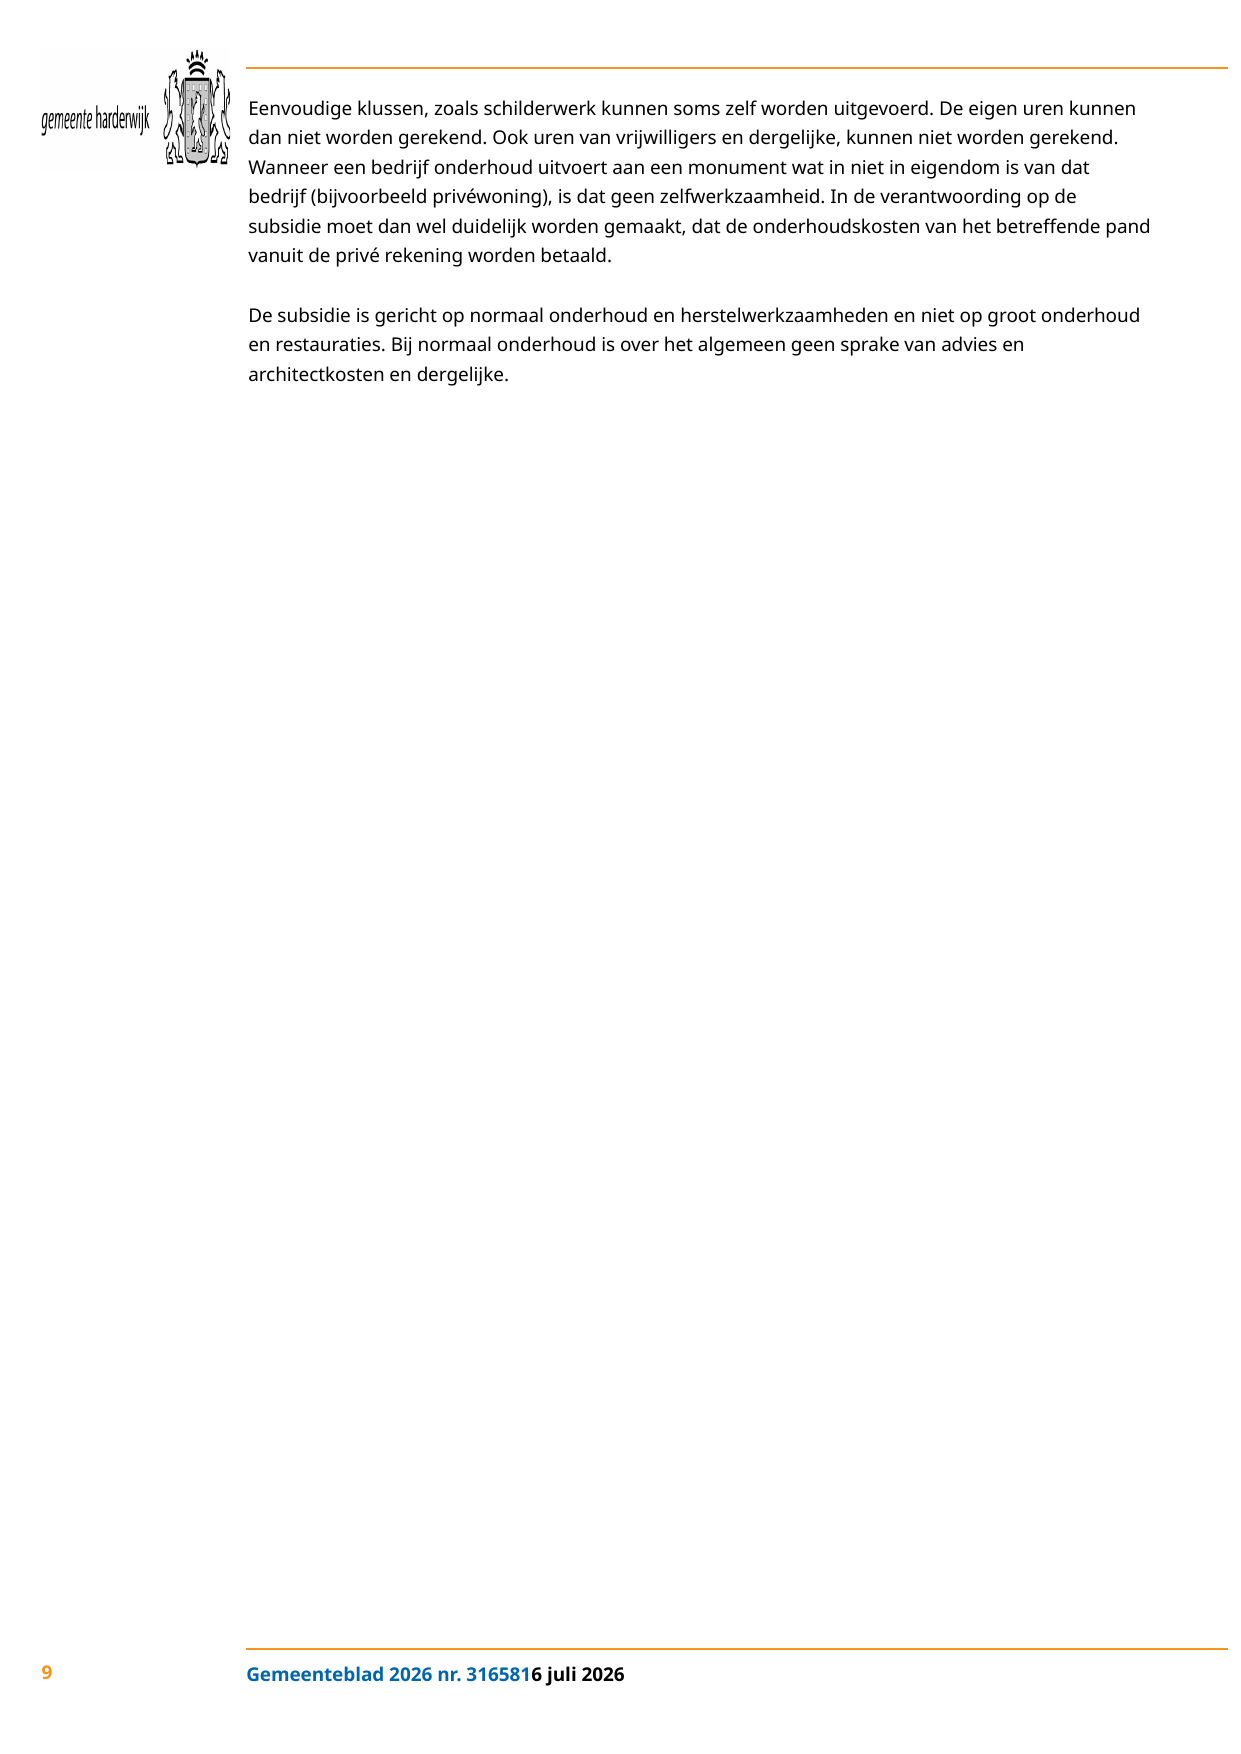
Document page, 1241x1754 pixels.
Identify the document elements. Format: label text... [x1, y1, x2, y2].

picture [41, 47, 231, 172]
text Eenvoudige klussen, zoals schilderwerk kunnen soms zelf worden uitgevoerd. De eigen uren kunnen dan niet worden gerekend. Ook uren van vrijwilligers en dergelijke, kunnen niet worden gerekend. Wanneer een bedrijf onderhoud uitvoert aan een monument wat in niet in eigendom is van dat bedrijf (bijvoorbeeld privéwoning), is dat geen zelfwerkzaamheid. In de verantwoording op de subsidie moet dan wel duidelijk worden gemaakt, dat de onderhoudskosten van het betreffende pand vanuit de privé rekening worden betaald. [248, 95, 1152, 268]
text De subsidie is gericht op normaal onderhoud en herstelwerkzaamheden en niet op groot onderhoud en restauraties. Bij normaal onderhoud is over het algemeen geen sprake van advies en architectkosten en dergelijke. [248, 302, 1152, 387]
